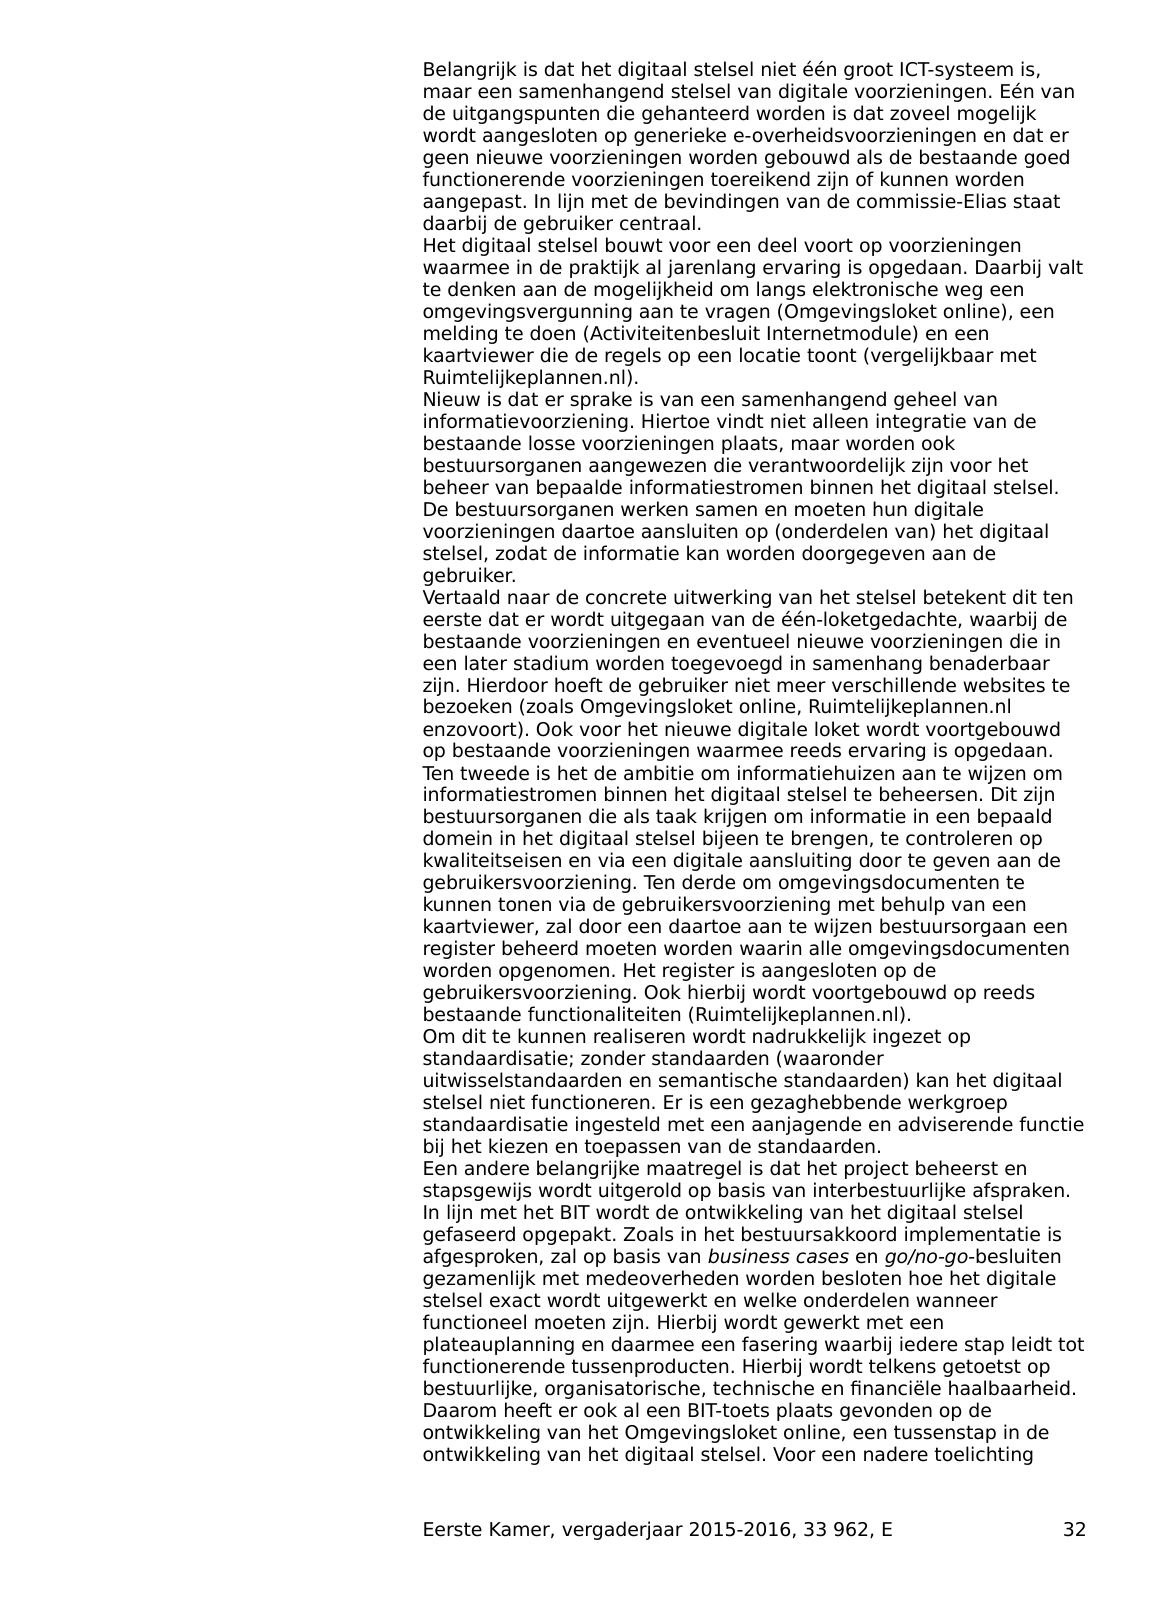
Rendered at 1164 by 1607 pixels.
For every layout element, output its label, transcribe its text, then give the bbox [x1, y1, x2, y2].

text Vertaald naar de concrete uitwerking van het stelsel betekent dit ten eerste dat er wordt uitgegaan van de één-loketgedachte, waarbij de bestaande voorzieningen en eventueel nieuwe voorzieningen die in een later stadium worden toegevoegd in samenhang benaderbaar zijn. Hierdoor hoeft de gebruiker niet meer verschillende websites te bezoeken (zoals Omgevingsloket online, Ruimtelijkeplannen.nl enzovoort). Ook voor het nieuwe digitale loket wordt voortgebouwd op bestaande voorzieningen waarmee reeds ervaring is opgedaan. Ten tweede is het de ambitie om informatiehuizen aan te wijzen om informatiestromen binnen het digitaal stelsel te beheersen. Dit zijn bestuursorganen die als taak krijgen om informatie in een bepaald domein in het digitaal stelsel bijeen te brengen, te controleren op kwaliteitseisen en via een digitale aansluiting door te geven aan de gebruikersvoorziening. Ten derde om omgevingsdocumenten te kunnen tonen via de gebruikersvoorziening met behulp van een kaartviewer, zal door een daartoe aan te wijzen bestuursorgaan een register beheerd moeten worden waarin alle omgevingsdocumenten worden opgenomen. Het register is aangesloten op de gebruikersvoorziening. Ook hierbij wordt voortgebouwd op reeds bestaande functionaliteiten (Ruimtelijkeplannen.nl). [422, 587, 1087, 1026]
text Nieuw is dat er sprake is van een samenhangend geheel van informatievoorziening. Hiertoe vindt niet alleen integratie van de bestaande losse voorzieningen plaats, maar worden ook bestuursorganen aangewezen die verantwoordelijk zijn voor het beheer van bepaalde informatiestromen binnen het digitaal stelsel. De bestuursorganen werken samen en moeten hun digitale voorzieningen daartoe aansluiten op (onderdelen van) het digitaal stelsel, zodat de informatie kan worden doorgegeven aan de gebruiker. [422, 389, 1087, 587]
text Het digitaal stelsel bouwt voor een deel voort op voorzieningen waarmee in de praktijk al jarenlang ervaring is opgedaan. Daarbij valt te denken aan de mogelijkheid om langs elektronische weg een omgevingsvergunning aan te vragen (Omgevingsloket online), een melding te doen (Activiteitenbesluit Internetmodule) en een kaartviewer die de regels op een locatie toont (vergelijkbaar met Ruimtelijkeplannen.nl). [422, 235, 1087, 389]
text Een andere belangrijke maatregel is dat het project beheerst en stapsgewijs wordt uitgerold op basis van interbestuurlijke afspraken. In lijn met het BIT wordt de ontwikkeling van het digitaal stelsel gefaseerd opgepakt. Zoals in het bestuursakkoord implementatie is afgesproken, zal op basis van business cases en go/no-go-besluiten gezamenlijk met medeoverheden worden besloten hoe het digitale stelsel exact wordt uitgewerkt en welke onderdelen wanneer functioneel moeten zijn. Hierbij wordt gewerkt met een plateauplanning en daarmee een fasering waarbij iedere stap leidt tot functionerende tussenproducten. Hierbij wordt telkens getoetst op bestuurlijke, organisatorische, technische en financiële haalbaarheid. Daarom heeft er ook al een BIT-toets plaats gevonden op de ontwikkeling van het Omgevingsloket online, een tussenstap in de ontwikkeling van het digitaal stelsel. Voor een nadere toelichting [422, 1158, 1087, 1466]
text Belangrijk is dat het digitaal stelsel niet één groot ICT-systeem is, maar een samenhangend stelsel van digitale voorzieningen. Eén van de uitgangspunten die gehanteerd worden is dat zoveel mogelijk wordt aangesloten op generieke e-overheidsvoorzieningen en dat er geen nieuwe voorzieningen worden gebouwd als de bestaande goed functionerende voorzieningen toereikend zijn of kunnen worden aangepast. In lijn met de bevindingen van de commissie-Elias staat daarbij de gebruiker centraal. [422, 59, 1087, 235]
text Om dit te kunnen realiseren wordt nadrukkelijk ingezet op standaardisatie; zonder standaarden (waaronder uitwisselstandaarden en semantische standaarden) kan het digitaal stelsel niet functioneren. Er is een gezaghebbende werkgroep standaardisatie ingesteld met een aanjagende en adviserende functie bij het kiezen en toepassen van de standaarden. [422, 1026, 1087, 1158]
